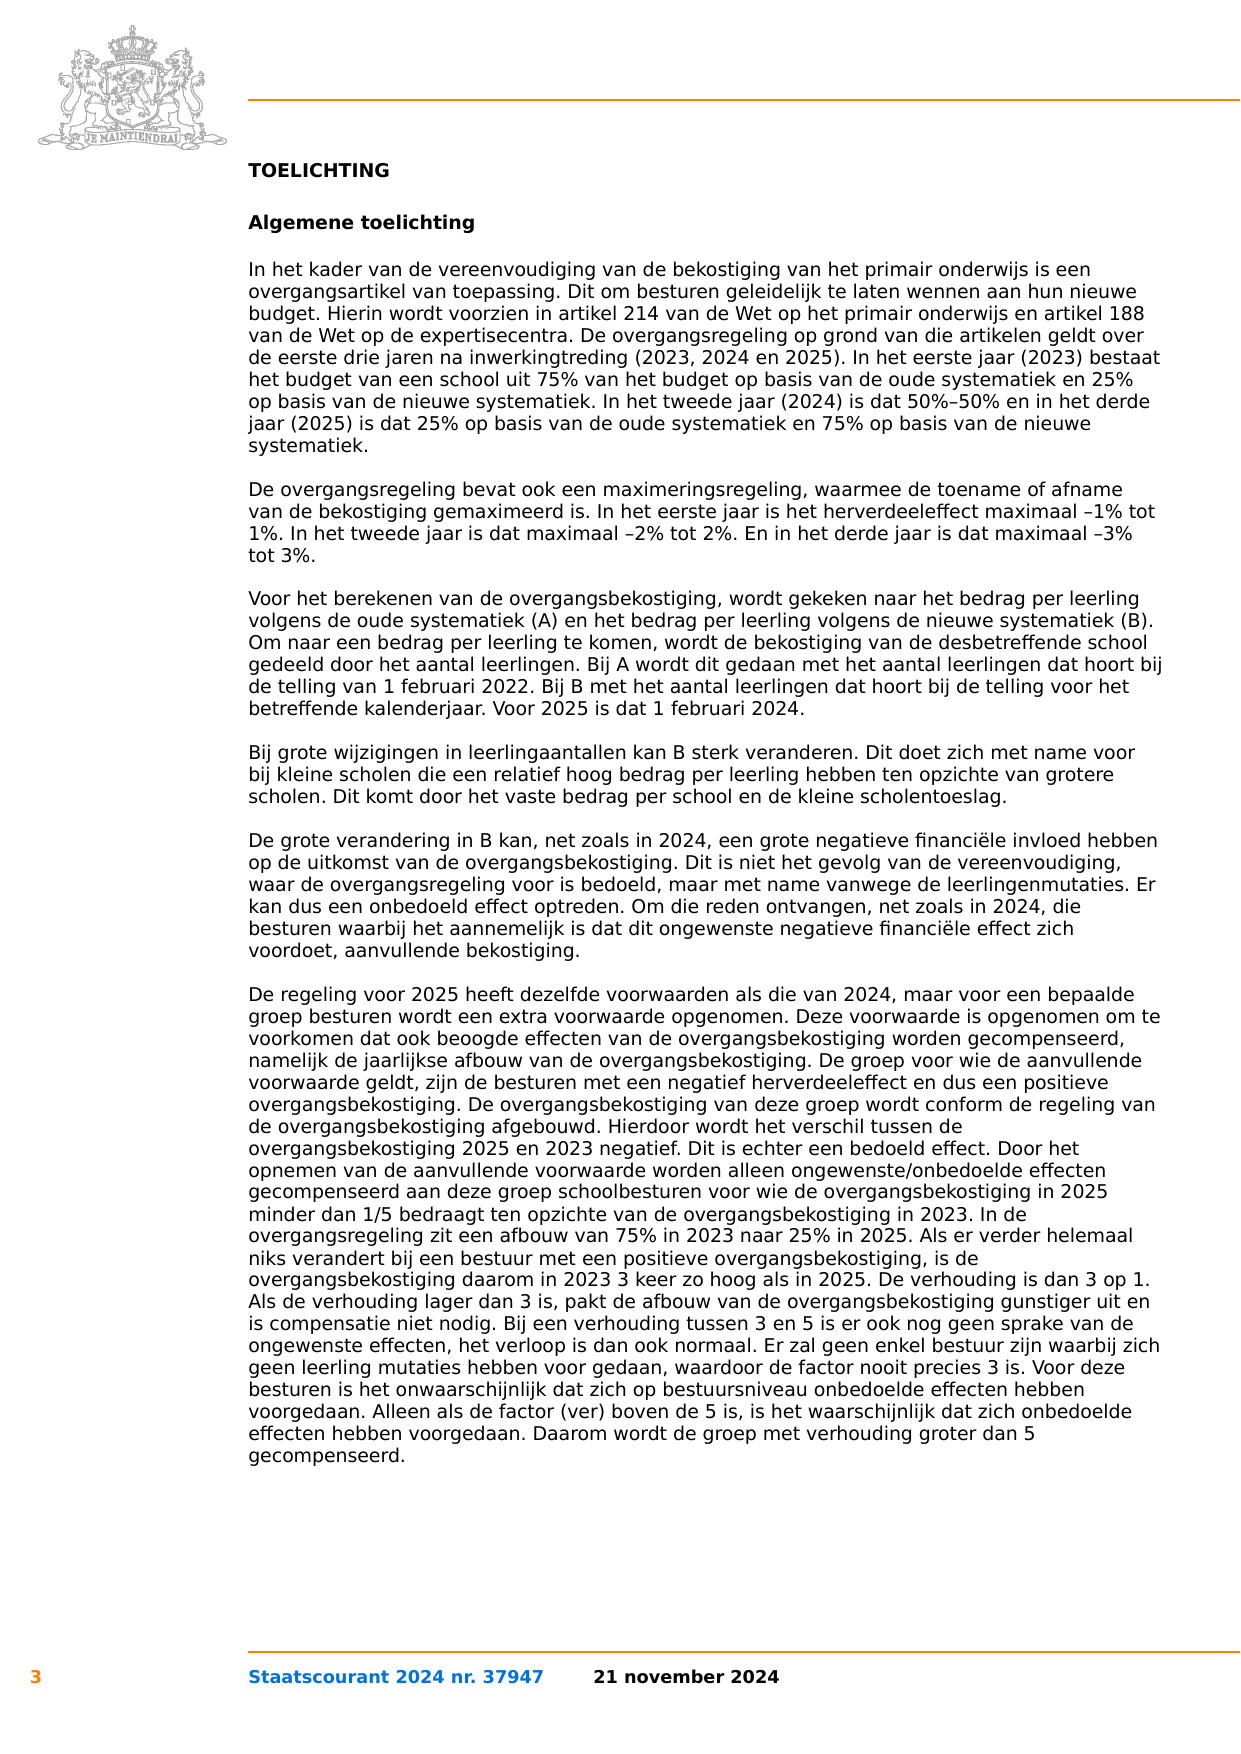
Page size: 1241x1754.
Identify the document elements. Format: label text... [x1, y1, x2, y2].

subtitle TOELICHTING [248, 160, 1163, 182]
text De regeling voor 2025 heeft dezelfde voorwaarden als die van 2024, maar voor een bepaalde groep besturen wordt een extra voorwaarde opgenomen. Deze voorwaarde is opgenomen om te voorkomen dat ook beoogde effecten van de overgangsbekostiging worden gecompenseerd, namelijk de jaarlijkse afbouw van de overgangsbekostiging. De groep voor wie de aanvullende voorwaarde geldt, zijn de besturen met een negatief herverdeeleffect en dus een positieve overgangsbekostiging. De overgangsbekostiging van deze groep wordt conform de regeling van de overgangsbekostiging afgebouwd. Hierdoor wordt het verschil tussen de overgangsbekostiging 2025 en 2023 negatief. Dit is echter een bedoeld effect. Door het opnemen van de aanvullende voorwaarde worden alleen ongewenste/onbedoelde effecten gecompenseerd aan deze groep schoolbesturen voor wie de overgangsbekostiging in 2025 minder dan 1/5 bedraagt ten opzichte van de overgangsbekostiging in 2023. In de overgangsregeling zit een afbouw van 75% in 2023 naar 25% in 2025. Als er verder helemaal niks verandert bij een bestuur met een positieve overgangsbekostiging, is de overgangsbekostiging daarom in 2023 3 keer zo hoog als in 2025. De verhouding is dan 3 op 1. Als de verhouding lager dan 3 is, pakt de afbouw van de overgangsbekostiging gunstiger uit en is compensatie niet nodig. Bij een verhouding tussen 3 en 5 is er ook nog geen sprake van de ongewenste effecten, het verloop is dan ook normaal. Er zal geen enkel bestuur zijn waarbij zich geen leerling mutaties hebben voor gedaan, waardoor de factor nooit precies 3 is. Voor deze besturen is het onwaarschijnlijk dat zich op bestuursniveau onbedoelde effecten hebben voorgedaan. Alleen als de factor (ver) boven de 5 is, is het waarschijnlijk dat zich onbedoelde effecten hebben voorgedaan. Daarom wordt de groep met verhouding groter dan 5 gecompenseerd. [248, 984, 1163, 1467]
text De overgangsregeling bevat ook een maximeringsregeling, waarmee de toename of afname van de bekostiging gemaximeerd is. In het eerste jaar is het herverdeeleffect maximaal –1% tot 1%. In het tweede jaar is dat maximaal –2% tot 2%. En in het derde jaar is dat maximaal –3% tot 3%. [248, 478, 1163, 566]
text In het kader van de vereenvoudiging van de bekostiging van het primair onderwijs is een overgangsartikel van toepassing. Dit om besturen geleidelijk te laten wennen aan hun nieuwe budget. Hierin wordt voorzien in artikel 214 van de Wet op het primair onderwijs en artikel 188 van de Wet op de expertisecentra. De overgangsregeling op grond van die artikelen geldt over de eerste drie jaren na inwerkingtreding (2023, 2024 en 2025). In het eerste jaar (2023) bestaat het budget van een school uit 75% van het budget op basis van de oude systematiek en 25% op basis van de nieuwe systematiek. In het tweede jaar (2024) is dat 50%–50% en in het derde jaar (2025) is dat 25% op basis van de oude systematiek en 75% op basis van de nieuwe systematiek. [248, 259, 1163, 457]
text Voor het berekenen van de overgangsbekostiging, wordt gekeken naar het bedrag per leerling volgens de oude systematiek (A) en het bedrag per leerling volgens de nieuwe systematiek (B). Om naar een bedrag per leerling te komen, wordt de bekostiging van de desbetreffende school gedeeld door het aantal leerlingen. Bij A wordt dit gedaan met het aantal leerlingen dat hoort bij de telling van 1 februari 2022. Bij B met het aantal leerlingen dat hoort bij de telling voor het betreffende kalenderjaar. Voor 2025 is dat 1 februari 2024. [248, 588, 1163, 720]
picture [38, 25, 227, 150]
subtitle Algemene toelichting [248, 212, 1163, 234]
text De grote verandering in B kan, net zoals in 2024, een grote negatieve financiële invloed hebben op de uitkomst van de overgangsbekostiging. Dit is niet het gevolg van de vereenvoudiging, waar de overgangsregeling voor is bedoeld, maar met name vanwege de leerlingenmutaties. Er kan dus een onbedoeld effect optreden. Om die reden ontvangen, net zoals in 2024, die besturen waarbij het aannemelijk is dat dit ongewenste negatieve financiële effect zich voordoet, aanvullende bekostiging. [248, 830, 1163, 962]
text Bij grote wijzigingen in leerlingaantallen kan B sterk veranderen. Dit doet zich met name voor bij kleine scholen die een relatief hoog bedrag per leerling hebben ten opzichte van grotere scholen. Dit komt door het vaste bedrag per school en de kleine scholentoeslag. [248, 742, 1163, 808]
